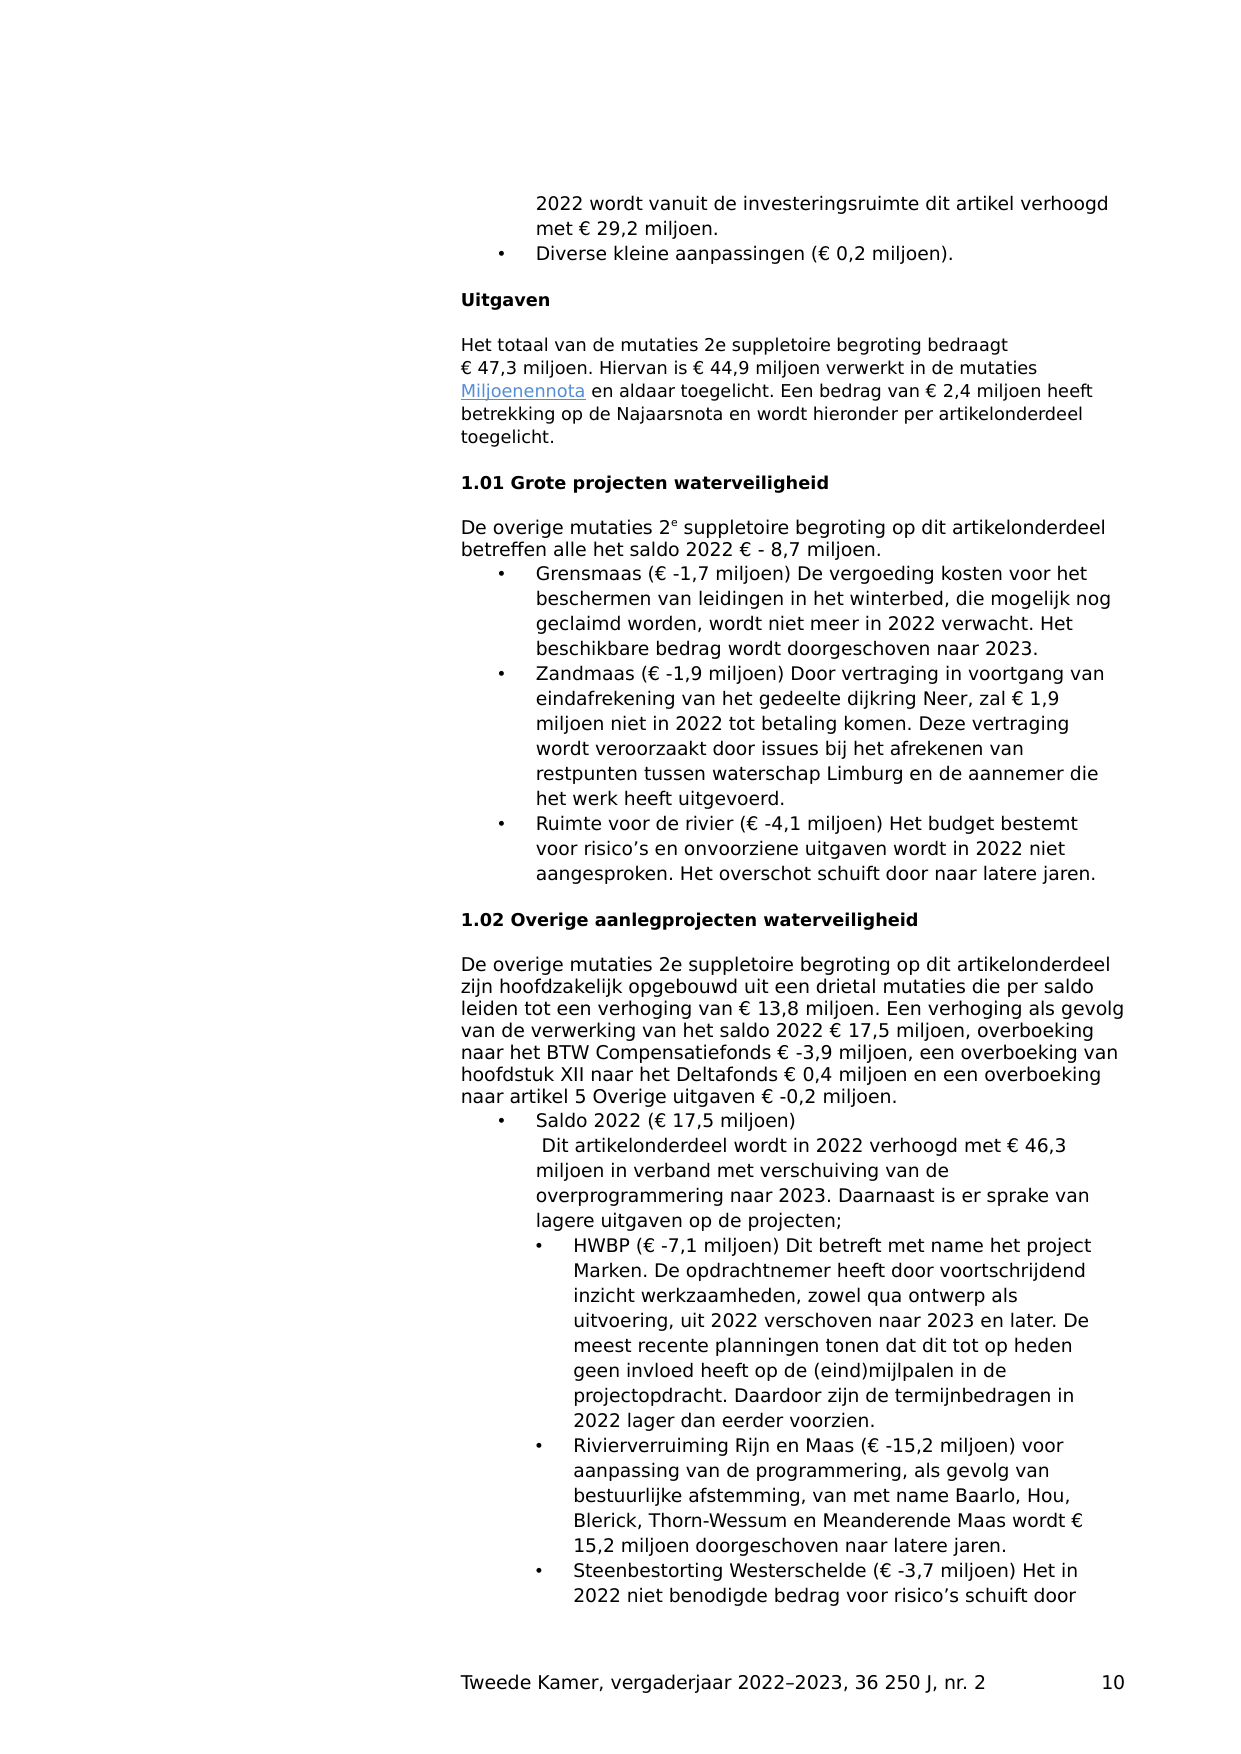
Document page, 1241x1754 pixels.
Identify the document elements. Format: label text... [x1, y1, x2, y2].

text 1.01 Grote projecten waterveiligheid [461, 471, 1125, 494]
list Ruimte voor de rivier (€ -4,1 miljoen) Het budget bestemt voor risico’s en onvoorziene uitgaven wordt in 2022 niet aangesproken. Het overschot schuift door naar latere jaren. [498, 811, 1125, 886]
list Diverse kleine aanpassingen (€ 0,2 miljoen). [498, 241, 1125, 266]
text Het totaal van de mutaties 2e suppletoire begroting bedraagt € 47,3 miljoen. Hiervan is € 44,9 miljoen verwerkt in de mutaties Miljoenennota en aldaar toegelicht. Een bedrag van € 2,4 miljoen heeft betrekking op de Najaarsnota en wordt hieronder per artikelonderdeel toegelicht. [461, 333, 1125, 448]
list Rivierverruiming Rijn en Maas (€ -15,2 miljoen) voor aanpassing van de programmering, als gevolg van bestuurlijke afstemming, van met name Baarlo, Hou, Blerick, Thorn-Wessum en Meanderende Maas wordt € 15,2 miljoen doorgeschoven naar latere jaren. [536, 1432, 1125, 1557]
list Grensmaas (€ -1,7 miljoen) De vergoeding kosten voor het beschermen van leidingen in het winterbed, die mogelijk nog geclaimd worden, wordt niet meer in 2022 verwacht. Het beschikbare bedrag wordt doorgeschoven naar 2023. [498, 561, 1125, 661]
text 1.02 Overige aanlegprojecten waterveiligheid [461, 908, 1125, 931]
text De overige mutaties 2e suppletoire begroting op dit artikelonderdeel betreffen alle het saldo 2022 € - 8,7 miljoen. [461, 517, 1125, 561]
text De overige mutaties 2e suppletoire begroting op dit artikelonderdeel zijn hoofdzakelijk opgebouwd uit een drietal mutaties die per saldo leiden tot een verhoging van € 13,8 miljoen. Een verhoging als gevolg van de verwerking van het saldo 2022 € 17,5 miljoen, overboeking naar het BTW Compensatiefonds € -3,9 miljoen, een overboeking van hoofdstuk XII naar het Deltafonds € 0,4 miljoen en een overboeking naar artikel 5 Overige uitgaven € -0,2 miljoen. [461, 954, 1125, 1107]
list Zandmaas (€ -1,9 miljoen) Door vertraging in voortgang van eindafrekening van het gedeelte dijkring Neer, zal € 1,9 miljoen niet in 2022 tot betaling komen. Deze vertraging wordt veroorzaakt door issues bij het afrekenen van restpunten tussen waterschap Limburg en de aannemer die het werk heeft uitgevoerd. [498, 661, 1125, 811]
list Steenbestorting Westerschelde (€ -3,7 miljoen) Het in 2022 niet benodigde bedrag voor risico’s schuift door [536, 1557, 1125, 1607]
text Uitgaven [461, 288, 1125, 311]
list HWBP (€ -7,1 miljoen) Dit betreft met name het project Marken. De opdrachtnemer heeft door voortschrijdend inzicht werkzaamheden, zowel qua ontwerp als uitvoering, uit 2022 verschoven naar 2023 en later. De meest recente planningen tonen dat dit tot op heden geen invloed heeft op de (eind)mijlpalen in de projectopdracht. Daardoor zijn de termijnbedragen in 2022 lager dan eerder voorzien. [536, 1232, 1125, 1432]
list 2022 wordt vanuit de investeringsruimte dit artikel verhoogd met € 29,2 miljoen. [498, 191, 1125, 241]
list Saldo 2022 (€ 17,5 miljoen) Dit artikelonderdeel wordt in 2022 verhoogd met € 46,3 miljoen in verband met verschuiving van de overprogrammering naar 2023. Daarnaast is er sprake van lagere uitgaven op de projecten; [498, 1107, 1125, 1232]
